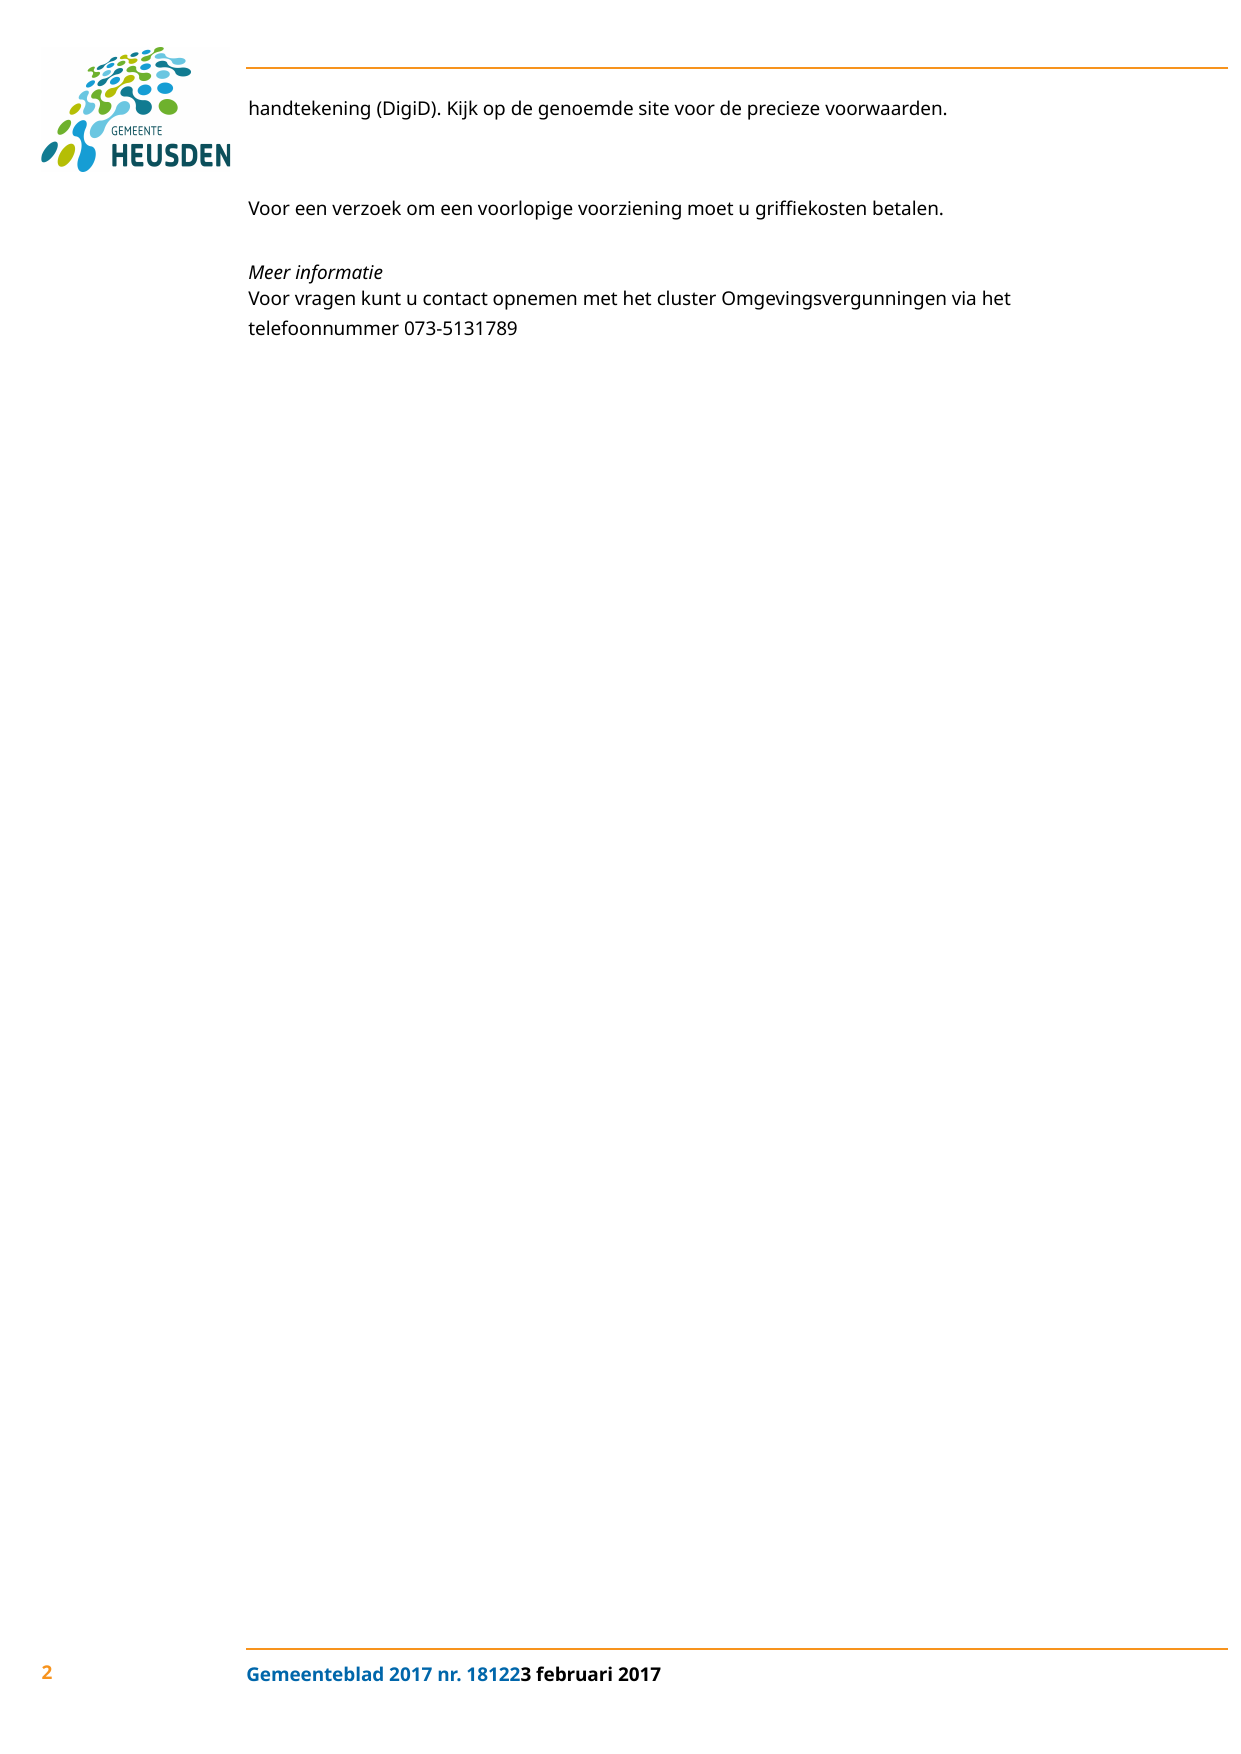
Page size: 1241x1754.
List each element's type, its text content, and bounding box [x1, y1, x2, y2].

text Meer informatie [248, 259, 1152, 285]
text Voor een verzoek om een voorlopige voorziening moet u griffiekosten betalen. [248, 196, 1152, 221]
picture [41, 47, 231, 172]
text Voor vragen kunt u contact opnemen met het cluster Omgevingsvergunningen via het telefoonnummer 073-5131789 [248, 285, 1152, 341]
text handtekening (DigiD). Kijk op de genoemde site voor de precieze voorwaarden. [248, 95, 1152, 121]
